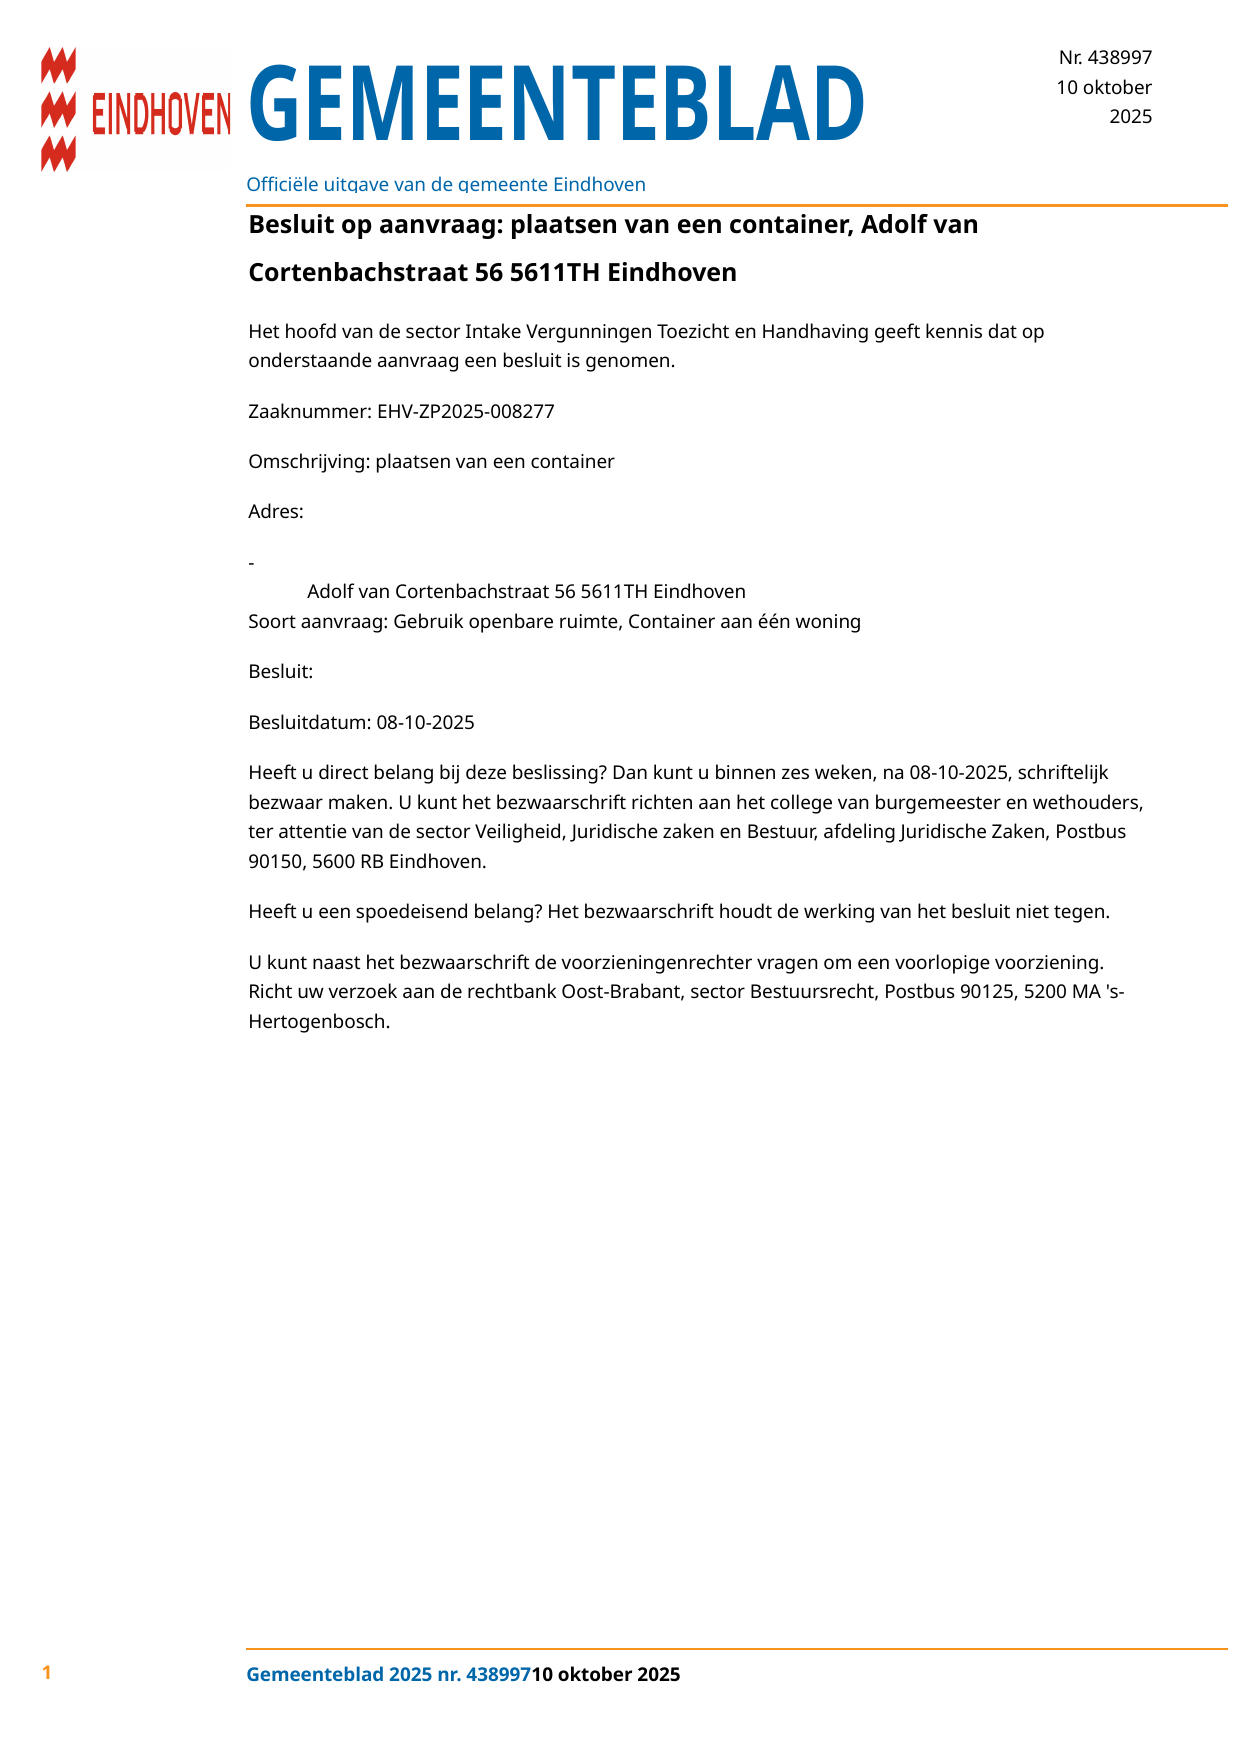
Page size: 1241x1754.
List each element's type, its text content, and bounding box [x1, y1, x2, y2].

text Besluit op aanvraag: plaatsen van een container, Adolf van Cortenbachstraat 56 5611TH Eindhoven [248, 207, 1152, 288]
text Adres: [248, 499, 1152, 524]
list Adolf van Cortenbachstraat 56 5611TH Eindhoven [248, 579, 1152, 604]
text Soort aanvraag: Gebruik openbare ruimte, Container aan één woning [248, 608, 1152, 634]
picture [41, 47, 231, 172]
text Besluit: [248, 659, 1152, 684]
text Heeft u een spoedeisend belang? Het bezwaarschrift houdt de werking van het besluit niet tegen. [248, 899, 1152, 924]
text Het hoofd van de sector Intake Vergunningen Toezicht en Handhaving geeft kennis dat op onderstaande aanvraag een besluit is genomen. [248, 318, 1152, 373]
text Besluitdatum: 08-10-2025 [248, 709, 1152, 735]
text Zaaknummer: EHV-ZP2025-008277 [248, 398, 1152, 424]
text Omschrijving: plaatsen van een container [248, 448, 1152, 474]
text Heeft u direct belang bij deze beslissing? Dan kunt u binnen zes weken, na 08-10-2025, schriftelijk bezwaar maken. U kunt het bezwaarschrift richten aan het college van burgemeester en wethouders, ter attentie van de sector Veiligheid, Juridische zaken en Bestuur, afdeling Juridische Zaken, Postbus 90150, 5600 RB Eindhoven. [248, 759, 1152, 874]
text U kunt naast het bezwaarschrift de voorzieningenrechter vragen om een voorlopige voorziening. Richt uw verzoek aan de rechtbank Oost-Brabant, sector Bestuursrecht, Postbus 90125, 5200 MA 's-Hertogenbosch. [248, 949, 1152, 1034]
